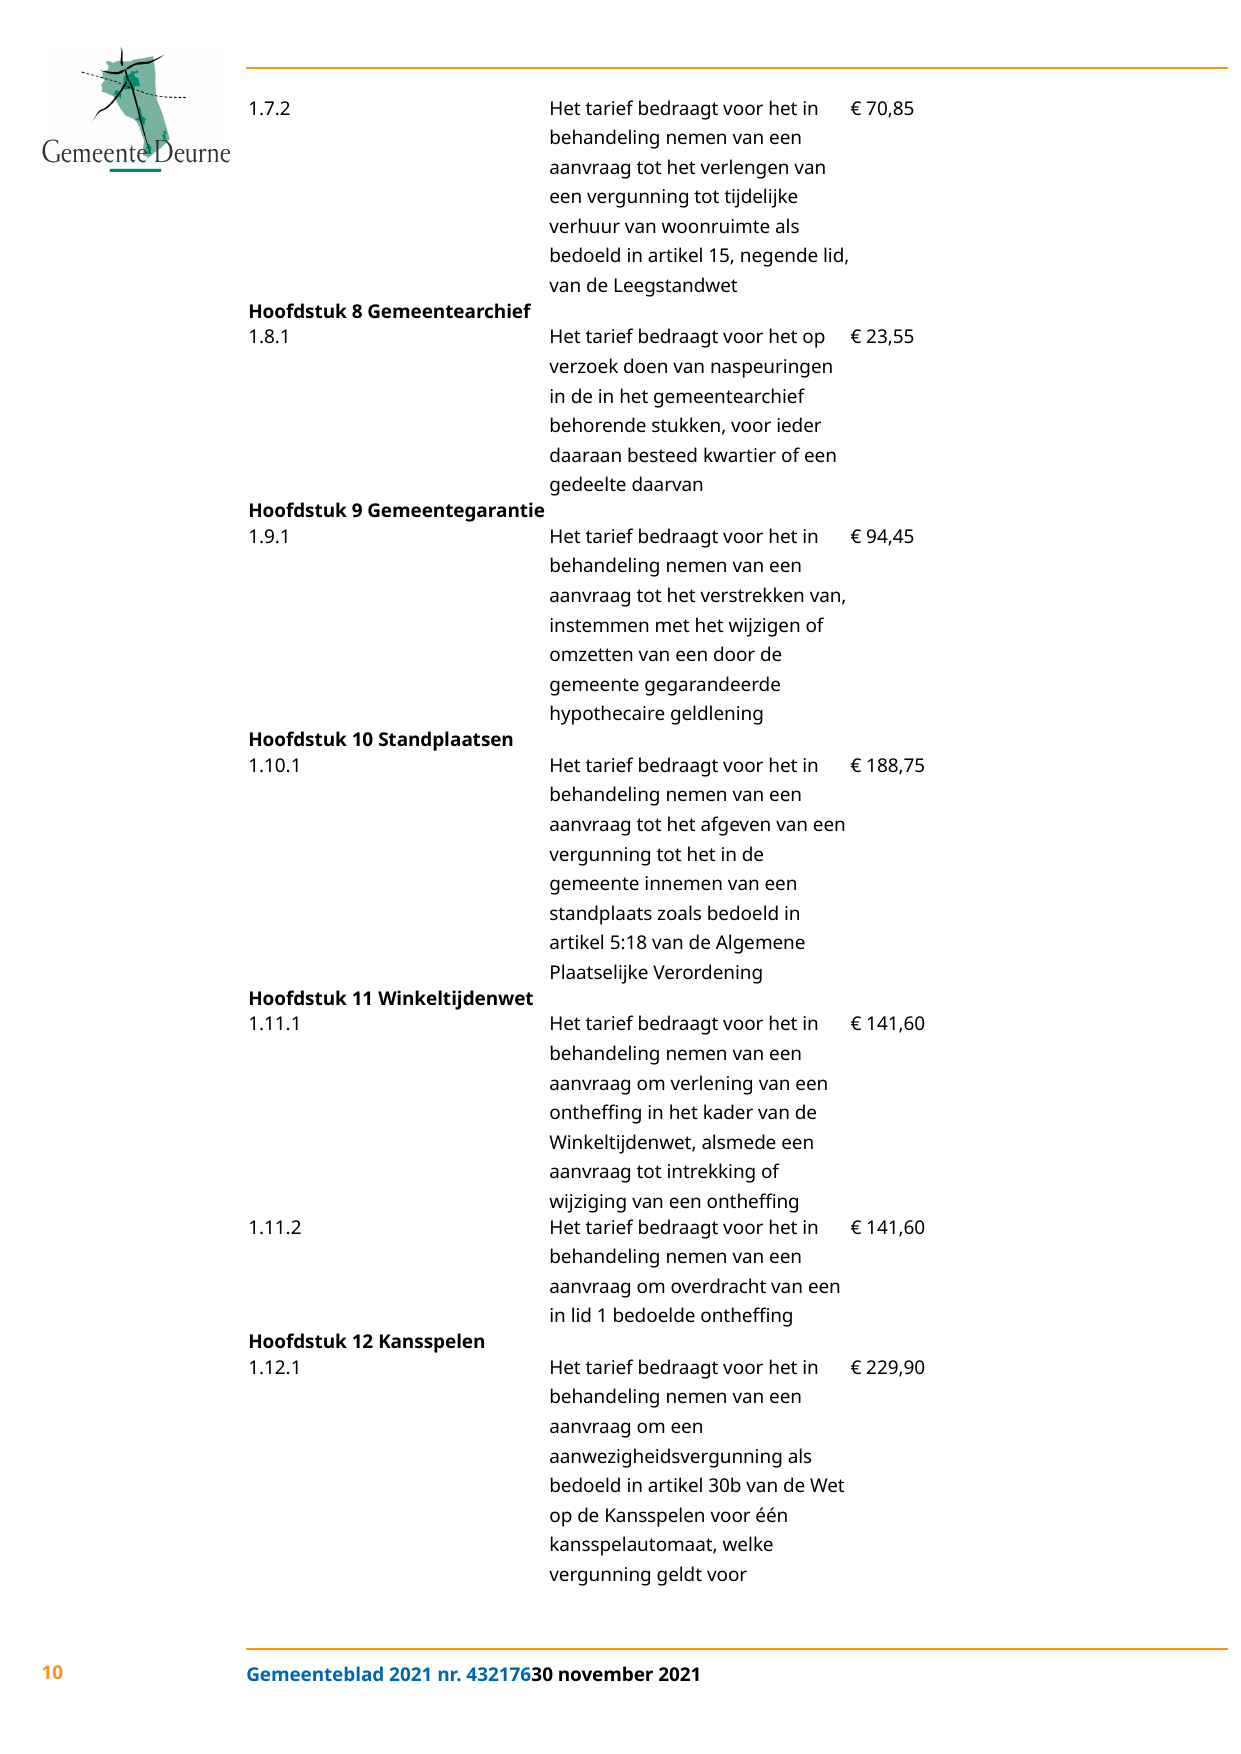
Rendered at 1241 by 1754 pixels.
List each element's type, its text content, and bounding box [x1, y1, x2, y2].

table_cell Het tarief bedraagt voor het op verzoek doen van naspeuringen in de in het gemeentearchief behorende stukken, voor ieder daaraan besteed kwartier of een gedeelte daarvan [549, 324, 850, 497]
table_cell Het tarief bedraagt voor het in behandeling nemen van een aanvraag tot het verstrekken van, instemmen met het wijzigen of omzetten van een door de gemeente gegarandeerde hypothecaire geldlening [549, 523, 850, 726]
table_cell Hoofdstuk 9 Gemeentegarantie [248, 498, 1152, 523]
table_cell € 188,75 [850, 752, 1152, 985]
table_cell 1.10.1 [248, 752, 549, 985]
table_cell Hoofdstuk 8 Gemeentearchief [248, 298, 1152, 324]
picture [41, 47, 231, 172]
table_cell Het tarief bedraagt voor het in behandeling nemen van een aanvraag tot het verlengen van een vergunning tot tijdelijke verhuur van woonruimte als bedoeld in artikel 15, negende lid, van de Leegstandwet [549, 95, 850, 298]
table_cell 1.11.2 [248, 1214, 549, 1328]
table_cell € 23,55 [850, 324, 1152, 497]
table_cell Het tarief bedraagt voor het in behandeling nemen van een aanvraag om een aanwezigheidsvergunning als bedoeld in artikel 30b van de Wet op de Kansspelen voor één kansspelautomaat, welke vergunning geldt voor [549, 1354, 850, 1587]
table_cell Hoofdstuk 11 Winkeltijdenwet [248, 985, 1152, 1011]
table_cell € 141,60 [850, 1011, 1152, 1214]
table_cell 1.8.1 [248, 324, 549, 497]
table_cell 1.7.2 [248, 95, 549, 298]
table_cell 1.12.1 [248, 1354, 549, 1587]
table_cell 1.9.1 [248, 523, 549, 726]
table_cell € 94,45 [850, 523, 1152, 726]
table_cell € 141,60 [850, 1214, 1152, 1328]
table_cell € 229,90 [850, 1354, 1152, 1587]
table_cell Hoofdstuk 10 Standplaatsen [248, 726, 1152, 752]
table_cell Het tarief bedraagt voor het in behandeling nemen van een aanvraag om verlening van een ontheffing in het kader van de Winkeltijdenwet, alsmede een aanvraag tot intrekking of wijziging van een ontheffing [549, 1011, 850, 1214]
table_cell Hoofdstuk 12 Kansspelen [248, 1328, 1152, 1354]
table_cell Het tarief bedraagt voor het in behandeling nemen van een aanvraag tot het afgeven van een vergunning tot het in de gemeente innemen van een standplaats zoals bedoeld in artikel 5:18 van de Algemene Plaatselijke Verordening [549, 752, 850, 985]
table_cell € 70,85 [850, 95, 1152, 298]
table_cell Het tarief bedraagt voor het in behandeling nemen van een aanvraag om overdracht van een in lid 1 bedoelde ontheffing [549, 1214, 850, 1328]
table_cell 1.11.1 [248, 1011, 549, 1214]
